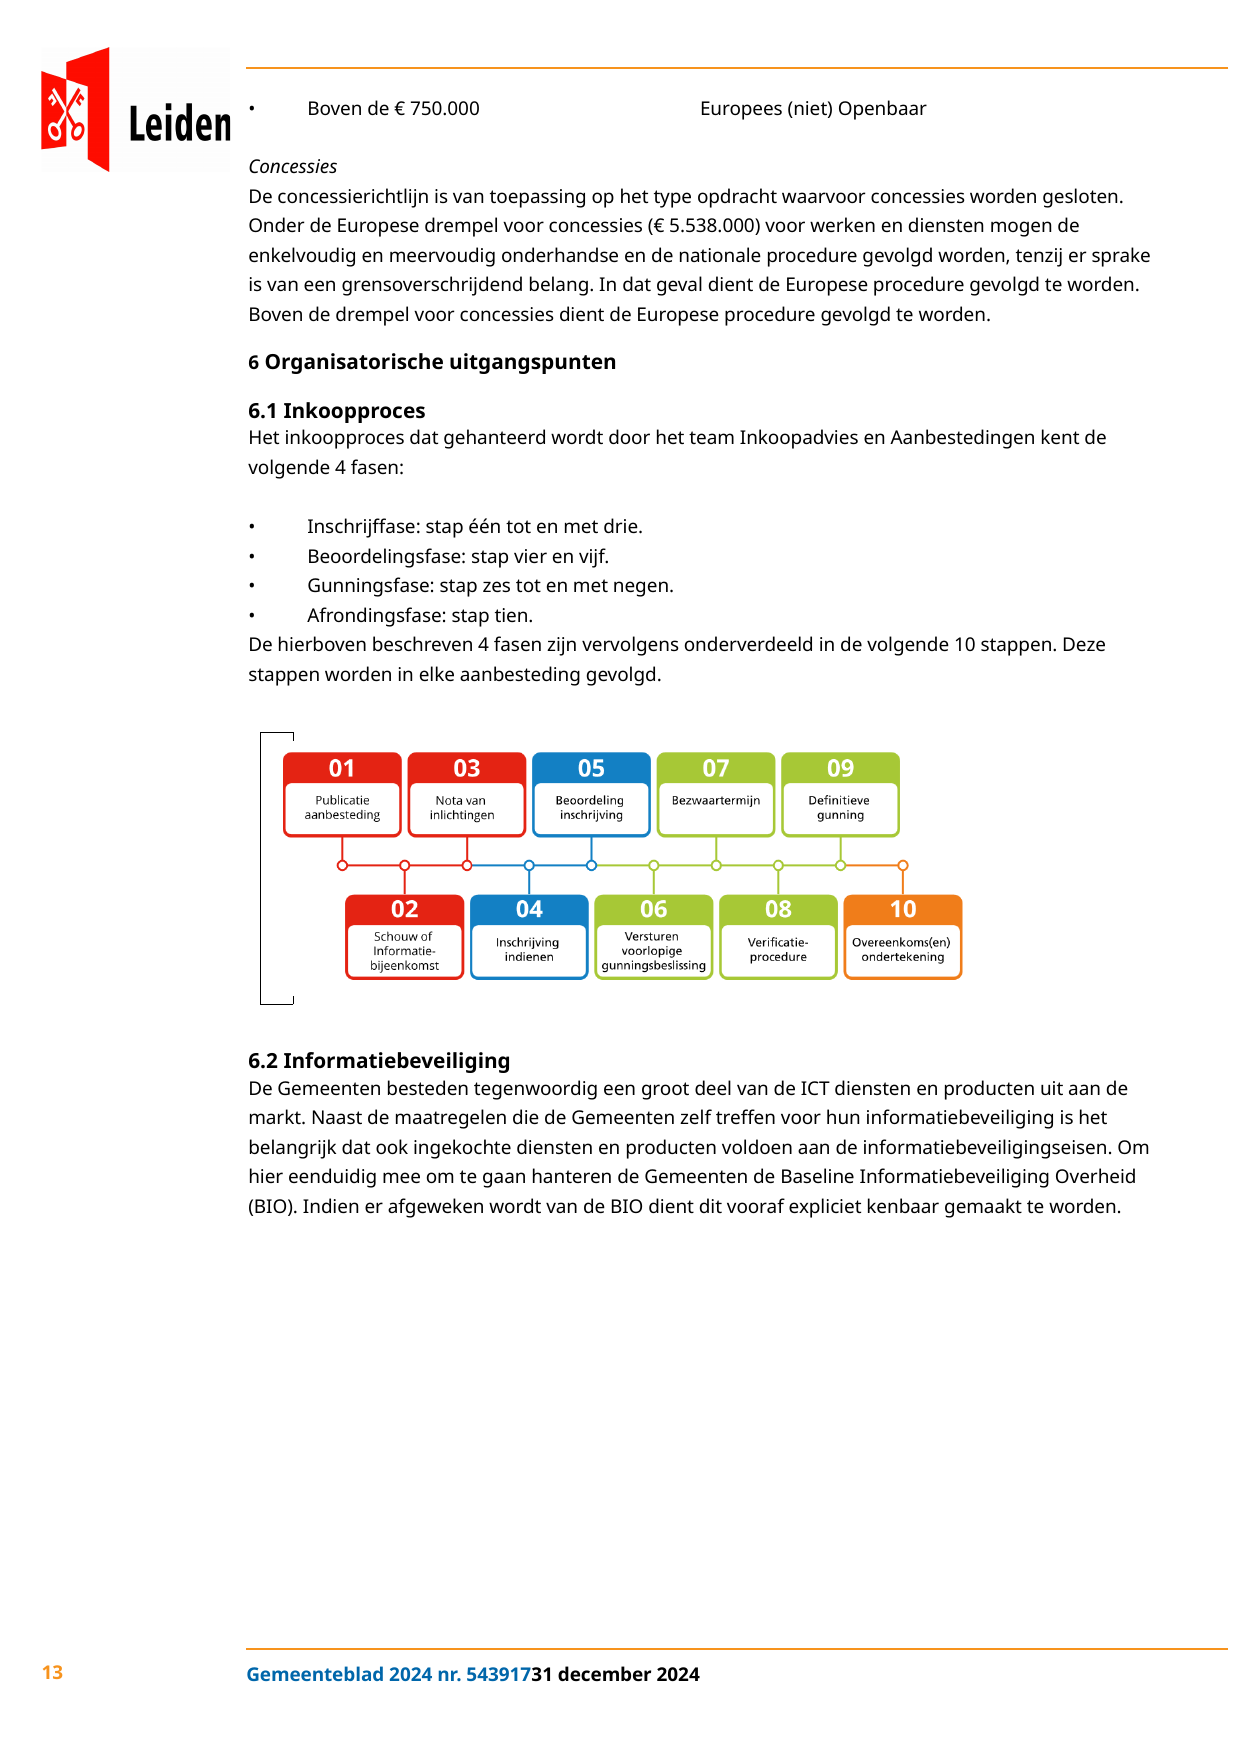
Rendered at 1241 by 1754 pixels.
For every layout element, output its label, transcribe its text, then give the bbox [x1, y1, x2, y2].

table_cell Boven de € 750.000 [248, 95, 700, 121]
list Beoordelingsfase: stap vier en vijf. [248, 543, 1152, 569]
list Gunningsfase: stap zes tot en met negen. [248, 572, 1152, 598]
text 6.2 Informatiebeveiliging [248, 1046, 1152, 1075]
picture [41, 47, 231, 172]
picture [268, 741, 978, 996]
text 6 Organisatorische uitgangspunten [248, 347, 1152, 375]
text 6.1 Inkoopproces [248, 396, 1152, 424]
text De hierboven beschreven 4 fasen zijn vervolgens onderverdeeld in de volgende 10 stappen. Deze stappen worden in elke aanbesteding gevolgd. [248, 632, 1152, 687]
list Afrondingsfase: stap tien. [248, 602, 1152, 628]
table_cell Europees (niet) Openbaar [700, 95, 1152, 121]
text De concessierichtlijn is van toepassing op het type opdracht waarvoor concessies worden gesloten. Onder de Europese drempel voor concessies (€ 5.538.000) voor werken en diensten mogen de enkelvoudig en meervoudig onderhandse en de nationale procedure gevolgd worden, tenzij er sprake is van een grensoverschrijdend belang. In dat geval dient de Europese procedure gevolgd te worden. Boven de drempel voor concessies dient de Europese procedure gevolgd te worden. [248, 183, 1152, 327]
list Inschrijffase: stap één tot en met drie. [248, 513, 1152, 539]
text Concessies [248, 153, 1152, 179]
text De Gemeenten besteden tegenwoordig een groot deel van de ICT diensten en producten uit aan de markt. Naast de maatregelen die de Gemeenten zelf treffen voor hun informatiebeveiliging is het belangrijk dat ook ingekochte diensten en producten voldoen aan de informatiebeveiligingseisen. Om hier eenduidig mee om te gaan hanteren de Gemeenten de Baseline Informatiebeveiliging Overheid (BIO). Indien er afgeweken wordt van de BIO dient dit vooraf expliciet kenbaar gemaakt te worden. [248, 1075, 1152, 1219]
text Het inkoopproces dat gehanteerd wordt door het team Inkoopadvies en Aanbestedingen kent de volgende 4 fasen: [248, 424, 1152, 480]
